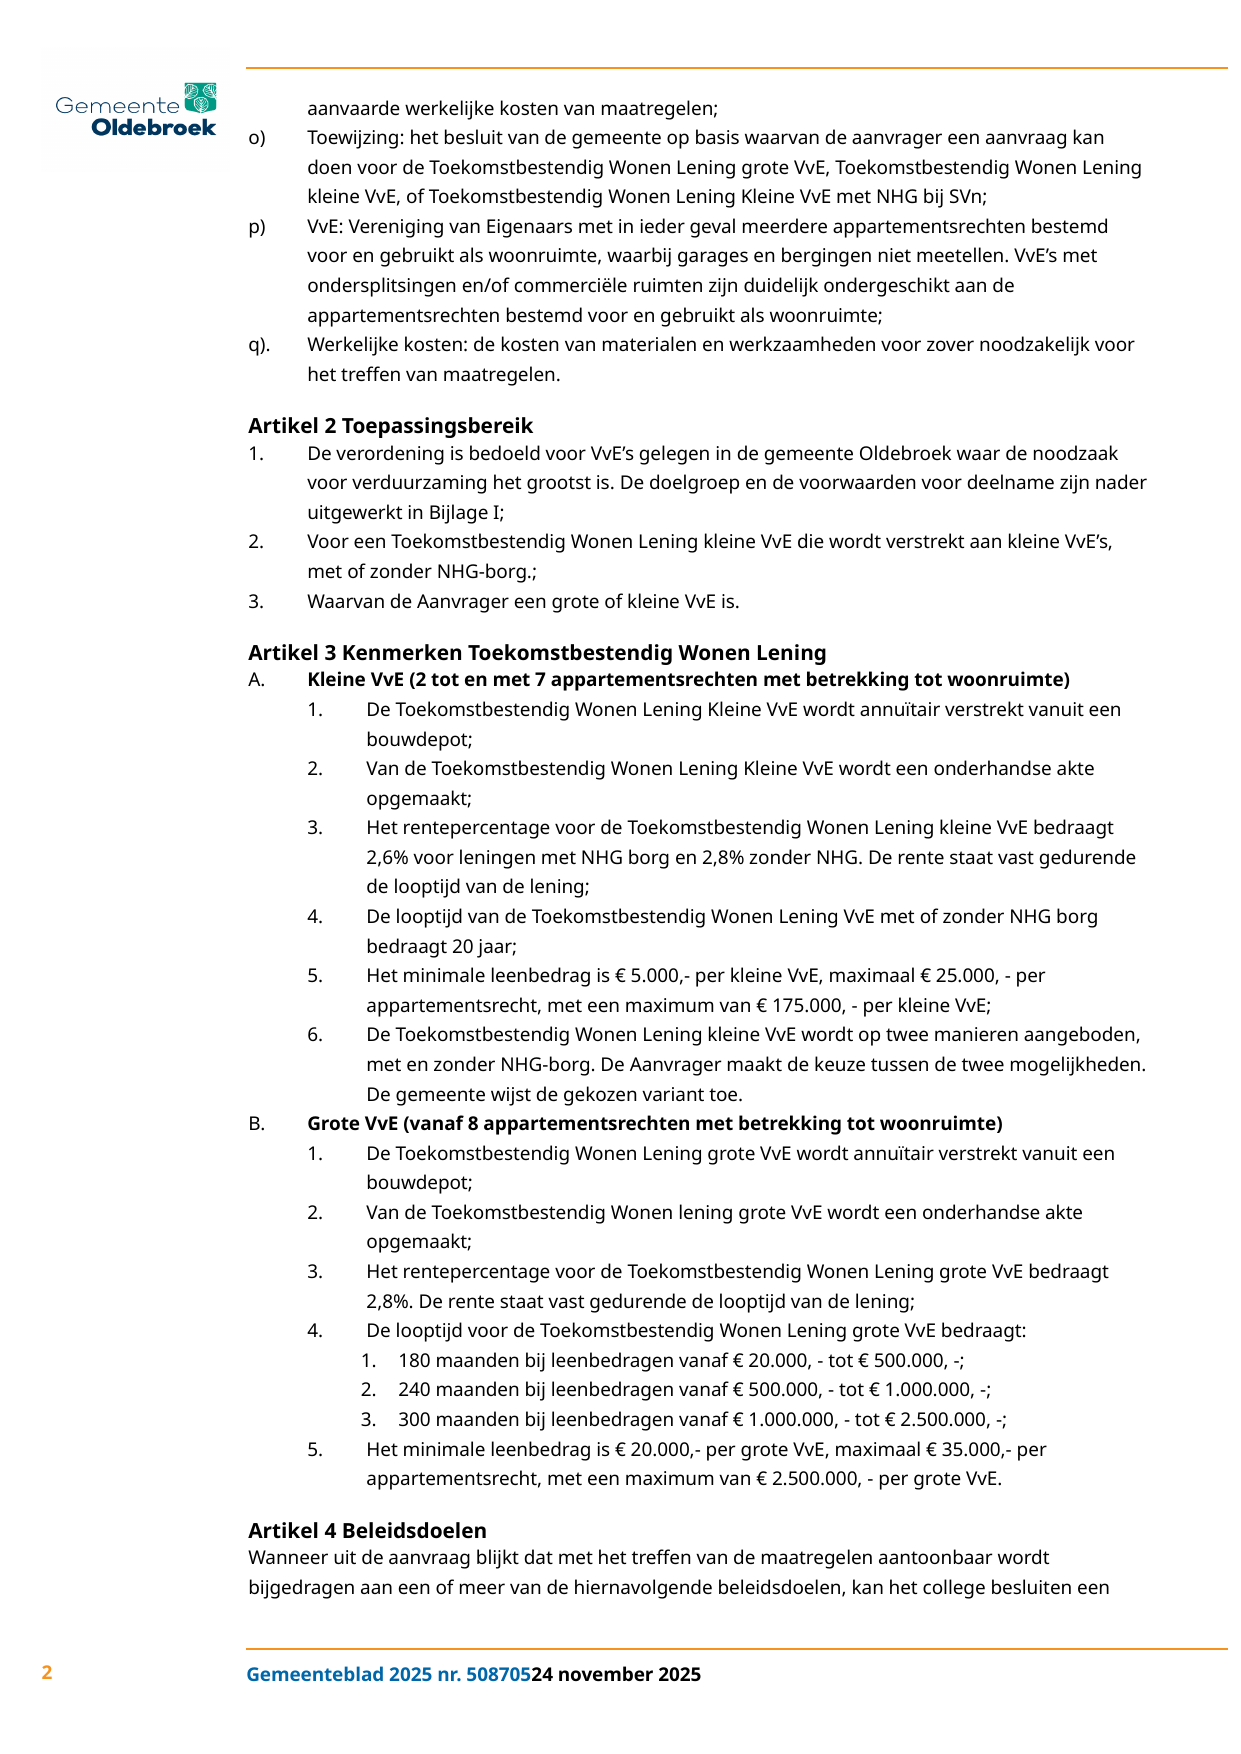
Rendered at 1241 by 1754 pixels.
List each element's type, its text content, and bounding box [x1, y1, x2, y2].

list Van de Toekomstbestendig Wonen lening grote VvE wordt een onderhandse akte opgemaakt; [307, 1199, 1152, 1254]
picture [41, 47, 231, 172]
text Wanneer uit de aanvraag blijkt dat met het treffen van de maatregelen aantoonbaar wordt bijgedragen aan een of meer van de hiernavolgende beleidsdoelen, kan het college besluiten een [248, 1544, 1152, 1599]
list Toewijzing: het besluit van de gemeente op basis waarvan de aanvrager een aanvraag kan doen voor de Toekomstbestendig Wonen Lening grote VvE, Toekomstbestendig Wonen Lening kleine VvE, of Toekomstbestendig Wonen Lening Kleine VvE met NHG bij SVn; [248, 124, 1152, 209]
list Het rentepercentage voor de Toekomstbestendig Wonen Lening kleine VvE bedraagt 2,6% voor leningen met NHG borg en 2,8% zonder NHG. De rente staat vast gedurende de looptijd van de lening; [307, 814, 1152, 899]
list Het rentepercentage voor de Toekomstbestendig Wonen Lening grote VvE bedraagt 2,8%. De rente staat vast gedurende de looptijd van de lening; [307, 1258, 1152, 1314]
list Waarvan de Aanvrager een grote of kleine VvE is. [248, 588, 1152, 613]
text Artikel 3 Kenmerken Toekomstbestendig Wonen Lening [248, 638, 1152, 667]
list Het minimale leenbedrag is € 20.000,- per grote VvE, maximaal € 35.000,- per appartementsrecht, met een maximum van € 2.500.000, - per grote VvE. [307, 1436, 1152, 1491]
list De Toekomstbestendig Wonen Lening kleine VvE wordt op twee manieren aangeboden, met en zonder NHG-borg. De Aanvrager maakt de keuze tussen de twee mogelijkheden. De gemeente wijst de gekozen variant toe. [307, 1022, 1152, 1107]
list Werkelijke kosten: de kosten van materialen en werkzaamheden voor zover noodzakelijk voor het treffen van maatregelen. [248, 331, 1152, 387]
list De looptijd voor de Toekomstbestendig Wonen Lening grote VvE bedraagt: [307, 1317, 1152, 1343]
list De looptijd van de Toekomstbestendig Wonen Lening VvE met of zonder NHG borg bedraagt 20 jaar; [307, 903, 1152, 959]
list De Toekomstbestendig Wonen Lening grote VvE wordt annuïtair verstrekt vanuit een bouwdepot; [307, 1140, 1152, 1195]
text Artikel 2 Toepassingsbereik [248, 411, 1152, 440]
list aanvaarde werkelijke kosten van maatregelen; [248, 95, 1152, 121]
list Het minimale leenbedrag is € 5.000,- per kleine VvE, maximaal € 25.000, - per appartementsrecht, met een maximum van € 175.000, - per kleine VvE; [307, 962, 1152, 1018]
text Artikel 4 Beleidsdoelen [248, 1516, 1152, 1544]
list Voor een Toekomstbestendig Wonen Lening kleine VvE die wordt verstrekt aan kleine VvE’s, met of zonder NHG-borg.; [248, 529, 1152, 584]
list 300 maanden bij leenbedragen vanaf € 1.000.000, - tot € 2.500.000, -; [361, 1406, 1152, 1432]
list Van de Toekomstbestendig Wonen Lening Kleine VvE wordt een onderhandse akte opgemaakt; [307, 755, 1152, 811]
list Kleine VvE (2 tot en met 7 appartementsrechten met betrekking tot woonruimte) [248, 667, 1152, 692]
list VvE: Vereniging van Eigenaars met in ieder geval meerdere appartementsrechten bestemd voor en gebruikt als woonruimte, waarbij garages en bergingen niet meetellen. VvE’s met ondersplitsingen en/of commerciële ruimten zijn duidelijk ondergeschikt aan de appartementsrechten bestemd voor en gebruikt als woonruimte; [248, 213, 1152, 328]
list De verordening is bedoeld voor VvE’s gelegen in de gemeente Oldebroek waar de noodzaak voor verduurzaming het grootst is. De doelgroep en de voorwaarden voor deelname zijn nader uitgewerkt in Bijlage I; [248, 440, 1152, 525]
list 180 maanden bij leenbedragen vanaf € 20.000, - tot € 500.000, -; [361, 1347, 1152, 1373]
list Grote VvE (vanaf 8 appartementsrechten met betrekking tot woonruimte) [248, 1110, 1152, 1136]
list 240 maanden bij leenbedragen vanaf € 500.000, - tot € 1.000.000, -; [361, 1377, 1152, 1402]
list De Toekomstbestendig Wonen Lening Kleine VvE wordt annuïtair verstrekt vanuit een bouwdepot; [307, 696, 1152, 752]
